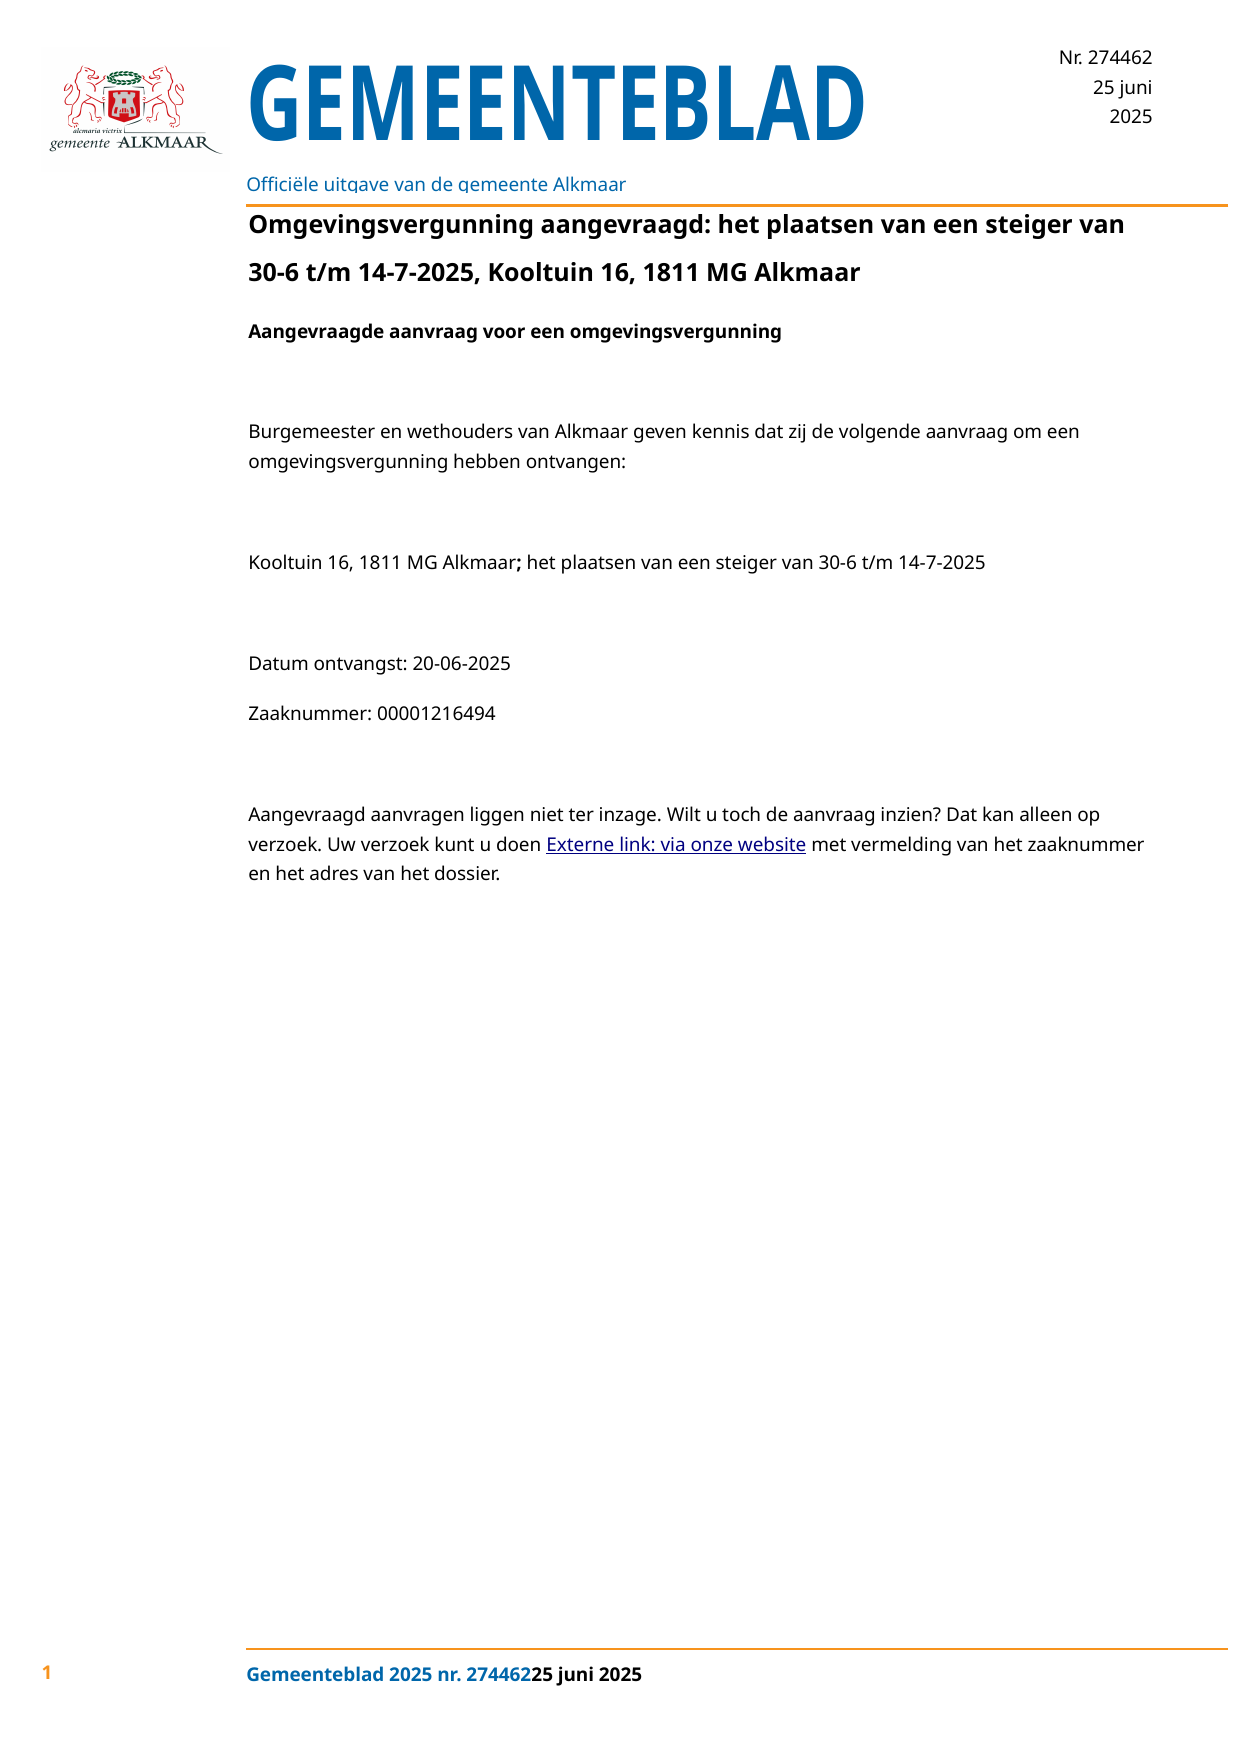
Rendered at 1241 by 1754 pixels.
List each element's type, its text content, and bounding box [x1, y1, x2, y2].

text Aangevraagde aanvraag voor een omgevingsvergunning [248, 318, 1152, 344]
text Burgemeester en wethouders van Alkmaar geven kennis dat zij de volgende aanvraag om een omgevingsvergunning hebben ontvangen: [248, 419, 1152, 474]
picture [41, 47, 231, 172]
text Aangevraagd aanvragen liggen niet ter inzage. Wilt u toch de aanvraag inzien? Dat kan alleen op verzoek. Uw verzoek kunt u doen Externe link: via onze website met vermelding van het zaaknummer en het adres van het dossier. [248, 801, 1152, 886]
text Zaaknummer: 00001216494 [248, 700, 1152, 726]
text Datum ontvangst: 20-06-2025 [248, 650, 1152, 676]
text Omgevingsvergunning aangevraagd: het plaatsen van een steiger van 30-6 t/m 14-7-2025, Kooltuin 16, 1811 MG Alkmaar [248, 207, 1152, 288]
text Kooltuin 16, 1811 MG Alkmaar; het plaatsen van een steiger van 30-6 t/m 14-7-2025 [248, 549, 1152, 575]
